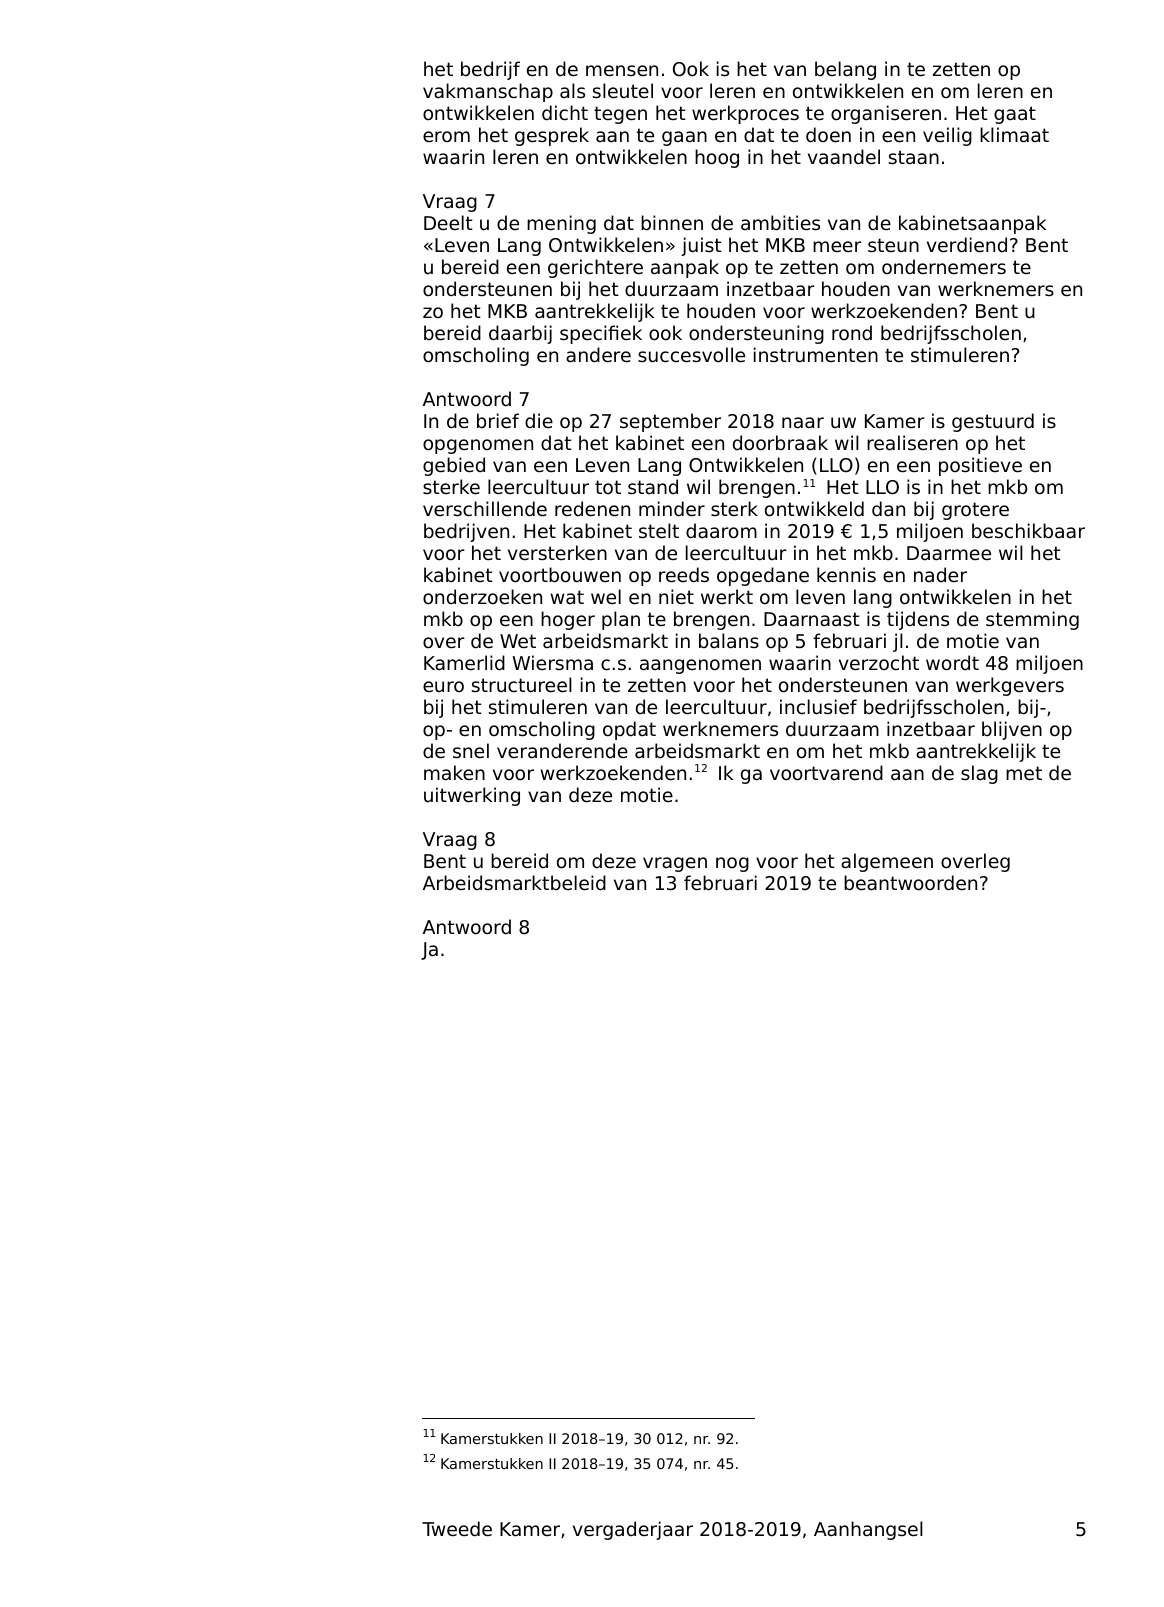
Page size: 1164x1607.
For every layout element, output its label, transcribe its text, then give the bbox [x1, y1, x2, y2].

text het bedrijf en de mensen. Ook is het van belang in te zetten op vakmanschap als sleutel voor leren en ontwikkelen en om leren en ontwikkelen dicht tegen het werkproces te organiseren. Het gaat erom het gesprek aan te gaan en dat te doen in een veilig klimaat waarin leren en ontwikkelen hoog in het vaandel staan. [422, 59, 1087, 169]
text Bent u bereid om deze vragen nog voor het algemeen overleg Arbeidsmarktbeleid van 13 februari 2019 te beantwoorden? [422, 851, 1087, 895]
text Antwoord 8 [422, 917, 1087, 939]
text In de brief die op 27 september 2018 naar uw Kamer is gestuurd is opgenomen dat het kabinet een doorbraak wil realiseren op het gebied van een Leven Lang Ontwikkelen (LLO) en een positieve en sterke leercultuur tot stand wil brengen. Het LLO is in het mkb om verschillende redenen minder sterk ontwikkeld dan bij grotere bedrijven. Het kabinet stelt daarom in 2019 € 1,5 miljoen beschikbaar voor het versterken van de leercultuur in het mkb. Daarmee wil het kabinet voortbouwen op reeds opgedane kennis en nader onderzoeken wat wel en niet werkt om leven lang ontwikkelen in het mkb op een hoger plan te brengen. Daarnaast is tijdens de stemming over de Wet arbeidsmarkt in balans op 5 februari jl. de motie van Kamerlid Wiersma c.s. aangenomen waarin verzocht wordt 48 miljoen euro structureel in te zetten voor het ondersteunen van werkgevers bij het stimuleren van de leercultuur, inclusief bedrijfsscholen, bij-, op- en omscholing opdat werknemers duurzaam inzetbaar blijven op de snel veranderende arbeidsmarkt en om het mkb aantrekkelijk te maken voor werkzoekenden. Ik ga voortvarend aan de slag met de uitwerking van deze motie. [422, 411, 1087, 807]
text Deelt u de mening dat binnen de ambities van de kabinetsaanpak «Leven Lang Ontwikkelen» juist het MKB meer steun verdiend? Bent u bereid een gerichtere aanpak op te zetten om ondernemers te ondersteunen bij het duurzaam inzetbaar houden van werknemers en zo het MKB aantrekkelijk te houden voor werkzoekenden? Bent u bereid daarbij specifiek ook ondersteuning rond bedrijfsscholen, omscholing en andere succesvolle instrumenten te stimuleren? [422, 213, 1087, 367]
text Kamerstukken II 2018–19, 30 012, nr. 92. [422, 1427, 1087, 1449]
text Vraag 7 [422, 191, 1087, 213]
text Ja. [422, 939, 1087, 961]
text Vraag 8 [422, 829, 1087, 851]
text Antwoord 7 [422, 389, 1087, 411]
text Kamerstukken II 2018–19, 35 074, nr. 45. [422, 1452, 1087, 1474]
